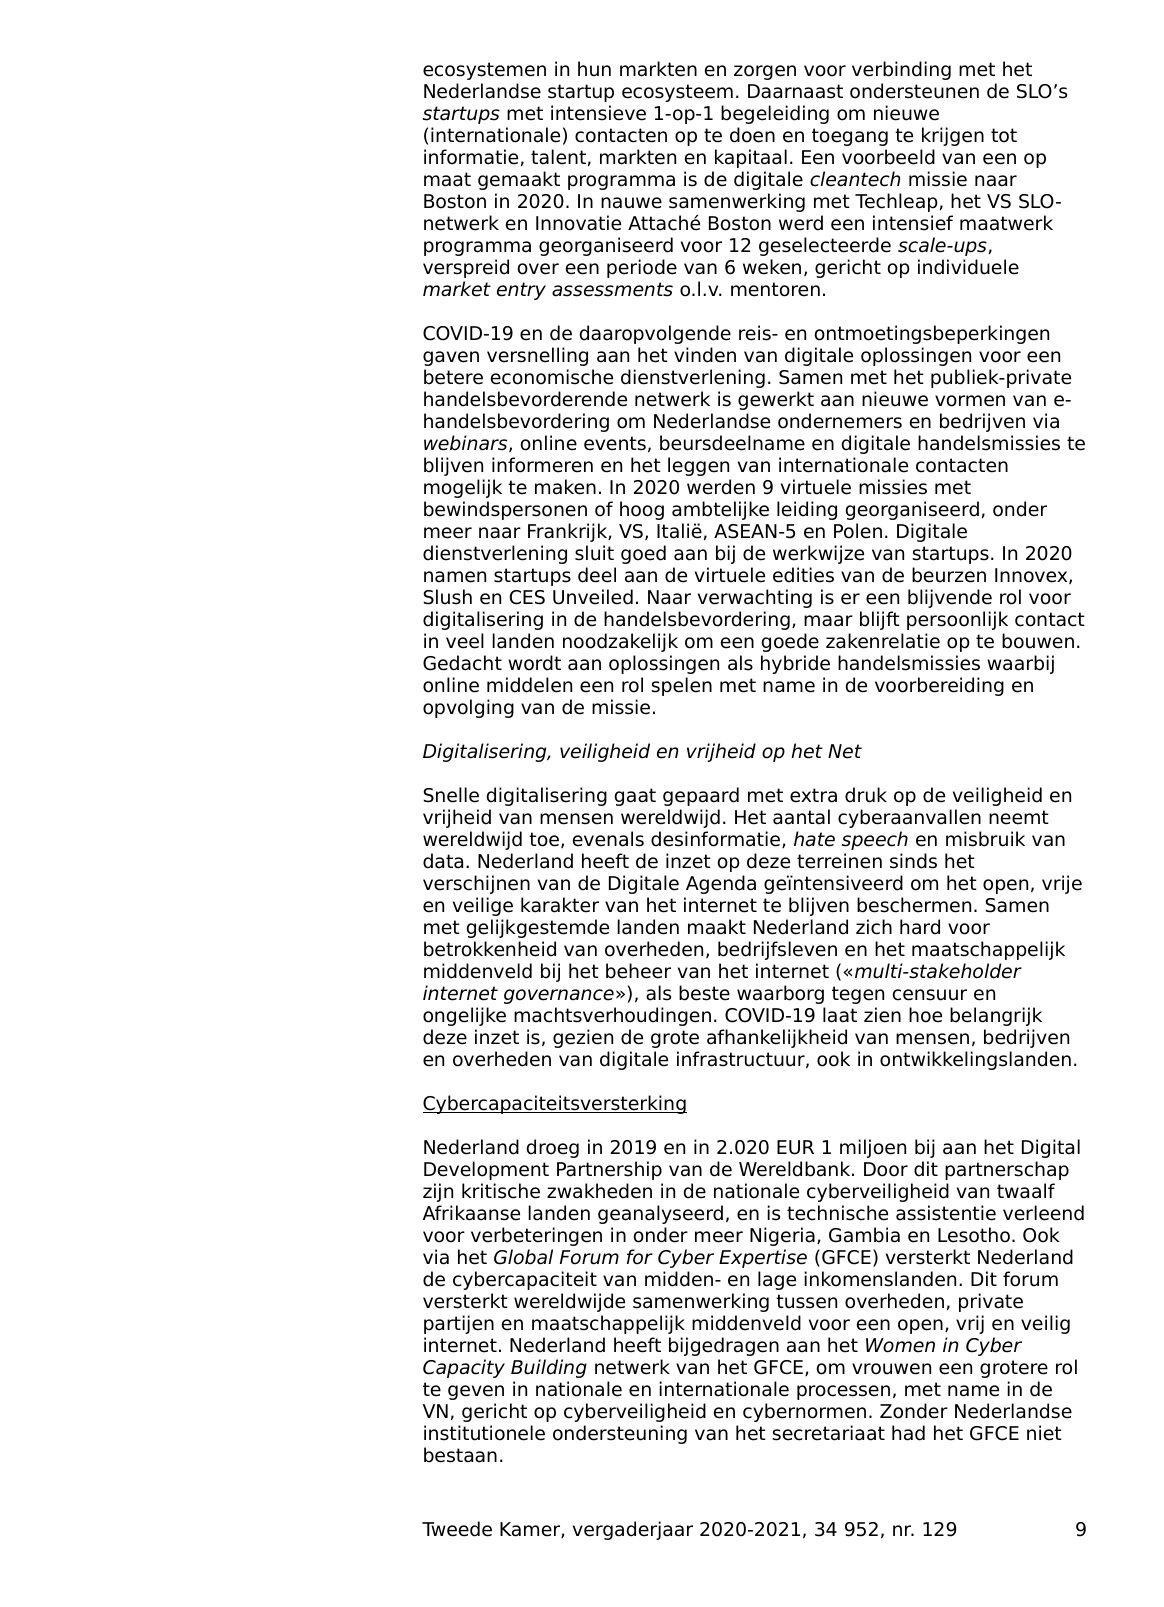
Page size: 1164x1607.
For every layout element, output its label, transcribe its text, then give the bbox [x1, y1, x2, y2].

subtitle Cybercapaciteitsversterking [422, 1093, 1087, 1115]
text COVID-19 en de daaropvolgende reis- en ontmoetingsbeperkingen gaven versnelling aan het vinden van digitale oplossingen voor een betere economische dienstverlening. Samen met het publiek-private handelsbevorderende netwerk is gewerkt aan nieuwe vormen van e-handelsbevordering om Nederlandse ondernemers en bedrijven via webinars, online events, beursdeelname en digitale handelsmissies te blijven informeren en het leggen van internationale contacten mogelijk te maken. In 2020 werden 9 virtuele missies met bewindspersonen of hoog ambtelijke leiding georganiseerd, onder meer naar Frankrijk, VS, Italië, ASEAN-5 en Polen. Digitale dienstverlening sluit goed aan bij de werkwijze van startups. In 2020 namen startups deel aan de virtuele edities van de beurzen Innovex, Slush en CES Unveiled. Naar verwachting is er een blijvende rol voor digitalisering in de handelsbevordering, maar blijft persoonlijk contact in veel landen noodzakelijk om een goede zakenrelatie op te bouwen. Gedacht wordt aan oplossingen als hybride handelsmissies waarbij online middelen een rol spelen met name in de voorbereiding en opvolging van de missie. [422, 323, 1087, 719]
text ecosystemen in hun markten en zorgen voor verbinding met het Nederlandse startup ecosysteem. Daarnaast ondersteunen de SLO’s startups met intensieve 1-op-1 begeleiding om nieuwe (internationale) contacten op te doen en toegang te krijgen tot informatie, talent, markten en kapitaal. Een voorbeeld van een op maat gemaakt programma is de digitale cleantech missie naar Boston in 2020. In nauwe samenwerking met Techleap, het VS SLO-netwerk en Innovatie Attaché Boston werd een intensief maatwerk programma georganiseerd voor 12 geselecteerde scale-ups, verspreid over een periode van 6 weken, gericht op individuele market entry assessments o.l.v. mentoren. [422, 59, 1087, 301]
text Snelle digitalisering gaat gepaard met extra druk op de veiligheid en vrijheid van mensen wereldwijd. Het aantal cyberaanvallen neemt wereldwijd toe, evenals desinformatie, hate speech en misbruik van data. Nederland heeft de inzet op deze terreinen sinds het verschijnen van de Digitale Agenda geïntensiveerd om het open, vrije en veilige karakter van het internet te blijven beschermen. Samen met gelijkgestemde landen maakt Nederland zich hard voor betrokkenheid van overheden, bedrijfsleven en het maatschappelijk middenveld bij het beheer van het internet («multi-stakeholder internet governance»), als beste waarborg tegen censuur en ongelijke machtsverhoudingen. COVID-19 laat zien hoe belangrijk deze inzet is, gezien de grote afhankelijkheid van mensen, bedrijven en overheden van digitale infrastructuur, ook in ontwikkelingslanden. [422, 785, 1087, 1071]
subtitle Digitalisering, veiligheid en vrijheid op het Net [422, 741, 1087, 763]
text Nederland droeg in 2019 en in 2.020 EUR 1 miljoen bij aan het Digital Development Partnership van de Wereldbank. Door dit partnerschap zijn kritische zwakheden in de nationale cyberveiligheid van twaalf Afrikaanse landen geanalyseerd, en is technische assistentie verleend voor verbeteringen in onder meer Nigeria, Gambia en Lesotho. Ook via het Global Forum for Cyber Expertise (GFCE) versterkt Nederland de cybercapaciteit van midden- en lage inkomenslanden. Dit forum versterkt wereldwijde samenwerking tussen overheden, private partijen en maatschappelijk middenveld voor een open, vrij en veilig internet. Nederland heeft bijgedragen aan het Women in Cyber Capacity Building netwerk van het GFCE, om vrouwen een grotere rol te geven in nationale en internationale processen, met name in de VN, gericht op cyberveiligheid en cybernormen. Zonder Nederlandse institutionele ondersteuning van het secretariaat had het GFCE niet bestaan. [422, 1137, 1087, 1467]
